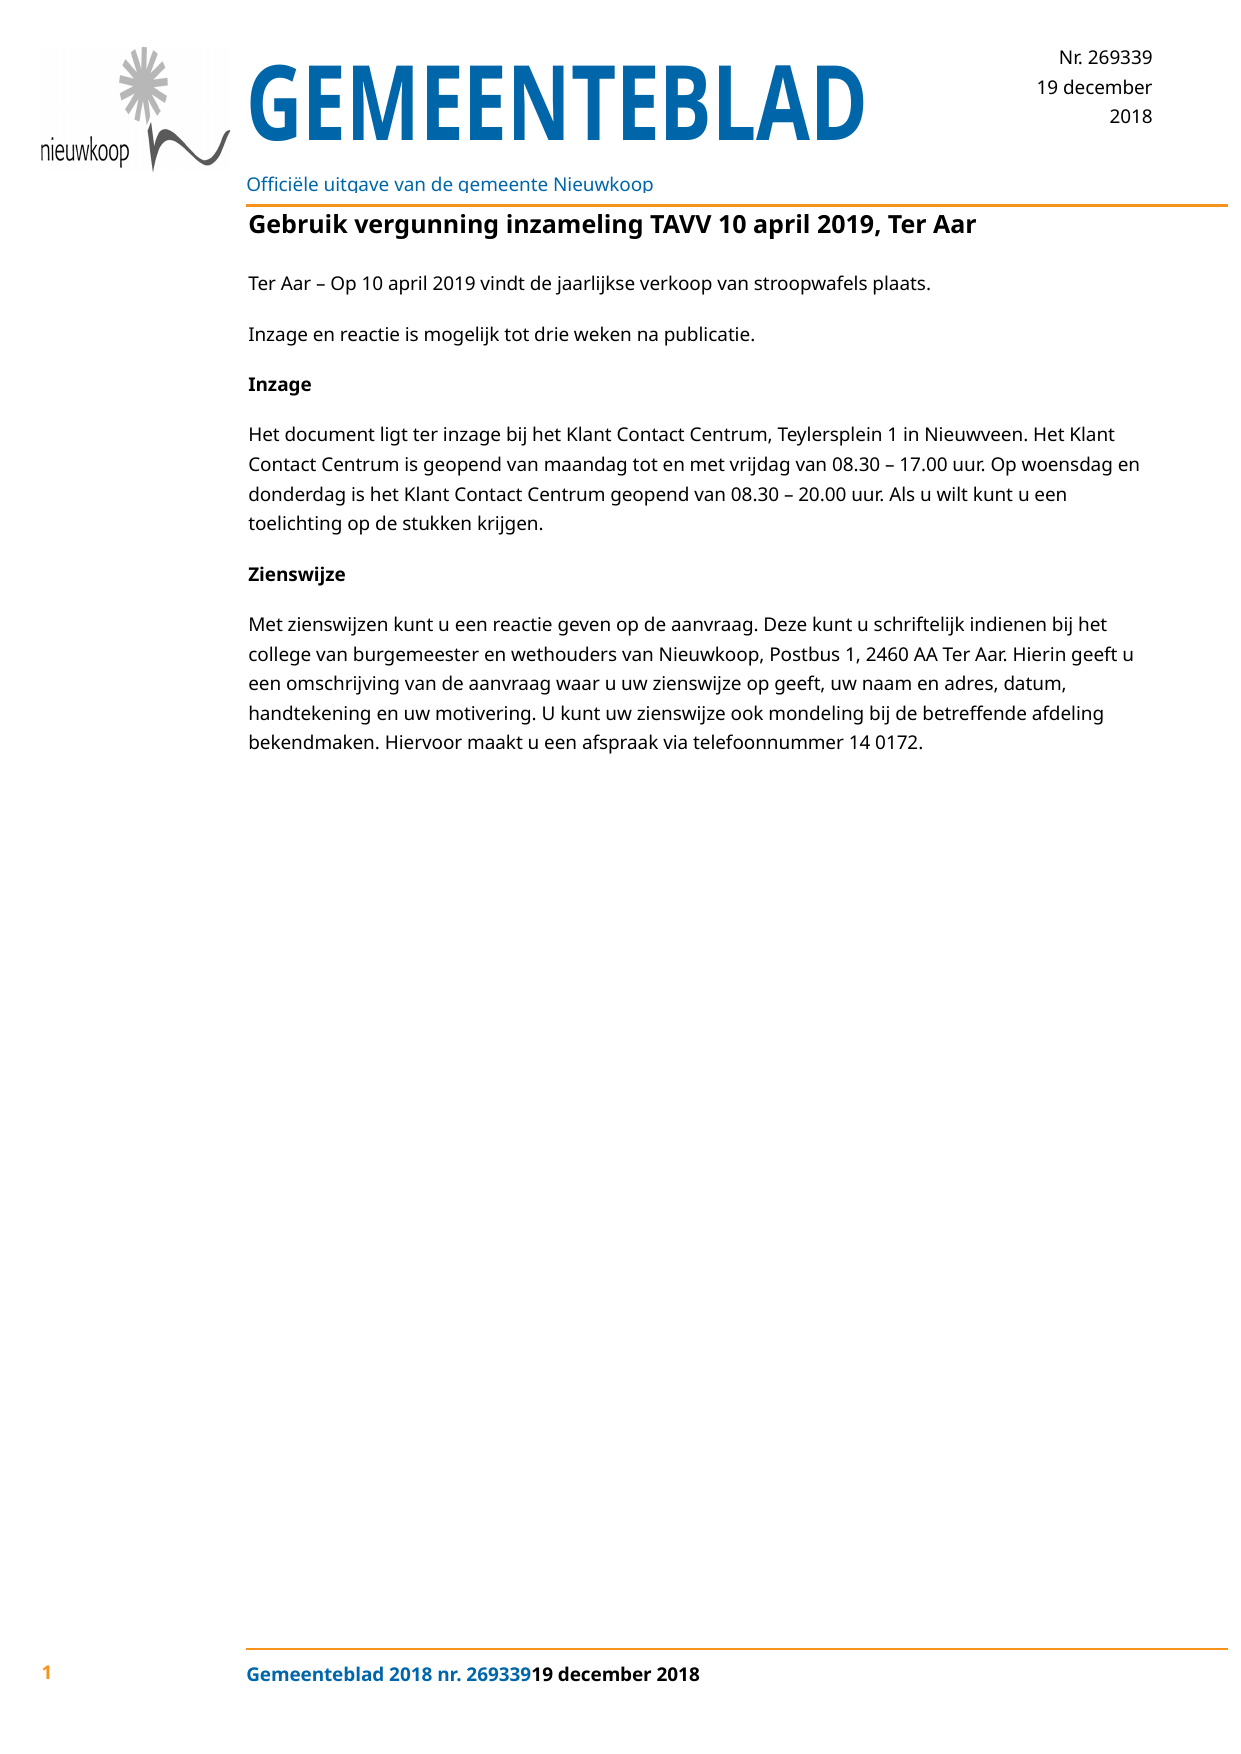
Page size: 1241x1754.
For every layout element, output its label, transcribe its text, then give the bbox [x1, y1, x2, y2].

text Zienswijze [248, 561, 1152, 586]
text Met zienswijzen kunt u een reactie geven op de aanvraag. Deze kunt u schriftelijk indienen bij het college van burgemeester en wethouders van Nieuwkoop, Postbus 1, 2460 AA Ter Aar. Hierin geeft u een omschrijving van de aanvraag waar u uw zienswijze op geeft, uw naam en adres, datum, handtekening en uw motivering. U kunt uw zienswijze ook mondeling bij de betreffende afdeling bekendmaken. Hiervoor maakt u een afspraak via telefoonnummer 14 0172. [248, 611, 1152, 755]
text Inzage en reactie is mogelijk tot drie weken na publicatie. [248, 321, 1152, 346]
text Ter Aar – Op 10 april 2019 vindt de jaarlijkse verkoop van stroopwafels plaats. [248, 270, 1152, 296]
text Inzage [248, 371, 1152, 397]
picture [41, 47, 231, 172]
text Gebruik vergunning inzameling TAVV 10 april 2019, Ter Aar [248, 207, 1152, 241]
text Het document ligt ter inzage bij het Klant Contact Centrum, Teylersplein 1 in Nieuwveen. Het Klant Contact Centrum is geopend van maandag tot en met vrijdag van 08.30 – 17.00 uur. Op woensdag en donderdag is het Klant Contact Centrum geopend van 08.30 – 20.00 uur. Als u wilt kunt u een toelichting op de stukken krijgen. [248, 422, 1152, 536]
